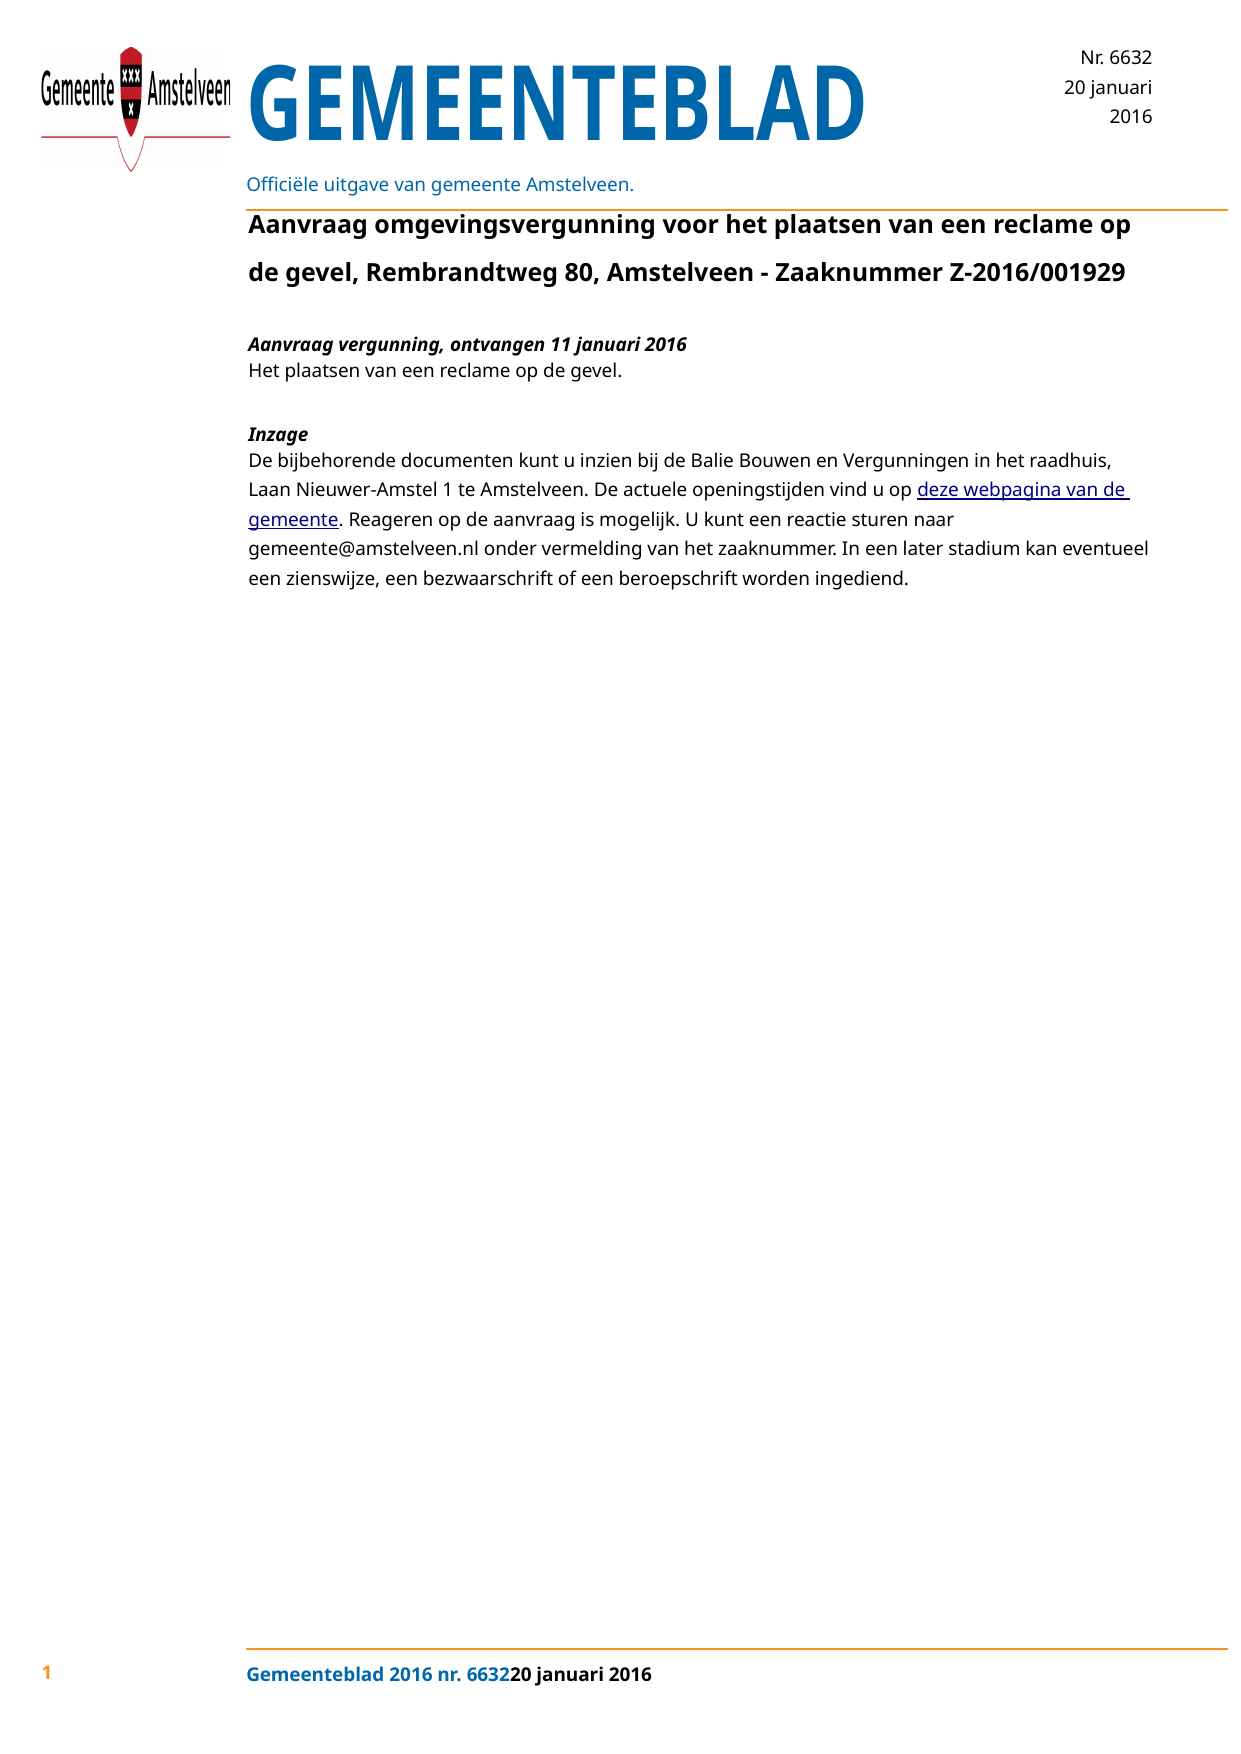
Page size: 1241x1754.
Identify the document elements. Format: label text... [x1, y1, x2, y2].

text Aanvraag vergunning, ontvangen 11 januari 2016 [248, 331, 1152, 357]
picture [41, 47, 231, 172]
text Het plaatsen van een reclame op de gevel. [248, 357, 1152, 383]
text Aanvraag omgevingsvergunning voor het plaatsen van een reclame op de gevel, Rembrandtweg 80, Amstelveen - Zaaknummer Z-2016/001929 [248, 211, 1152, 288]
text Inzage [248, 421, 1152, 447]
text De bijbehorende documenten kunt u inzien bij de Balie Bouwen en Vergunningen in het raadhuis, Laan Nieuwer-Amstel 1 te Amstelveen. De actuele openingstijden vind u op deze webpagina van de gemeente. Reageren op de aanvraag is mogelijk. U kunt een reactie sturen naar gemeente@amstelveen.nl onder vermelding van het zaaknummer. In een later stadium kan eventueel een zienswijze, een bezwaarschrift of een beroepschrift worden ingediend. [248, 447, 1152, 591]
